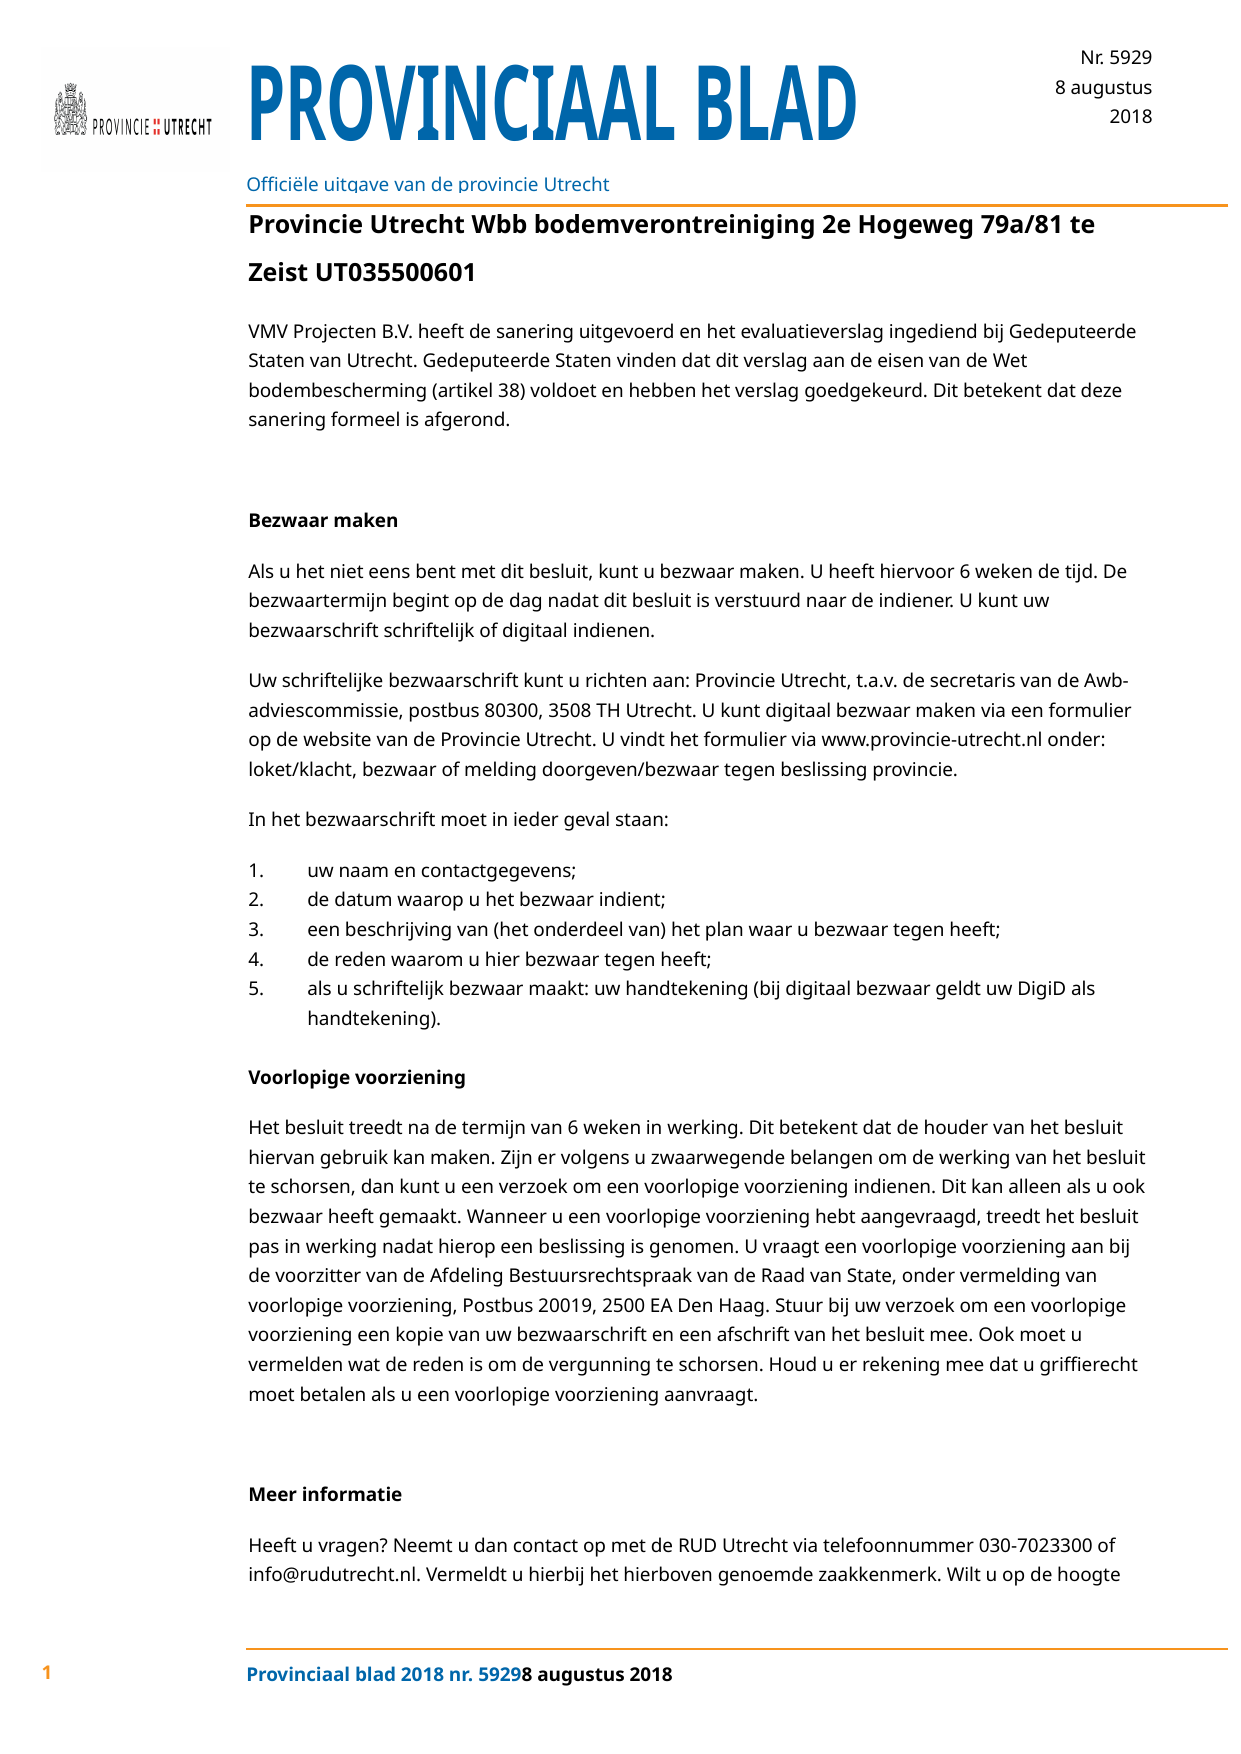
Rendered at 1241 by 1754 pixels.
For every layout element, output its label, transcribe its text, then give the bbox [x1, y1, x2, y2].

list de datum waarop u het bezwaar indient; [248, 887, 1152, 912]
text Voorlopige voorziening [248, 1064, 1152, 1090]
text Meer informatie [248, 1482, 1152, 1507]
list uw naam en contactgegevens; [248, 857, 1152, 883]
text Uw schriftelijke bezwaarschrift kunt u richten aan: Provincie Utrecht, t.a.v. de secretaris van de Awb-adviescommissie, postbus 80300, 3508 TH Utrecht. U kunt digitaal bezwaar maken via een formulier op de website van de Provincie Utrecht. U vindt het formulier via www.provincie-utrecht.nl onder: loket/klacht, bezwaar of melding doorgeven/bezwaar tegen beslissing provincie. [248, 667, 1152, 782]
list als u schriftelijk bezwaar maakt: uw handtekening (bij digitaal bezwaar geldt uw DigiD als handtekening). [248, 975, 1152, 1031]
text Als u het niet eens bent met dit besluit, kunt u bezwaar maken. U heeft hiervoor 6 weken de tijd. De bezwaartermijn begint op de dag nadat dit besluit is verstuurd naar de indiener. U kunt uw bezwaarschrift schriftelijk of digitaal indienen. [248, 558, 1152, 643]
picture [41, 47, 231, 172]
list de reden waarom u hier bezwaar tegen heeft; [248, 946, 1152, 972]
text VMV Projecten B.V. heeft de sanering uitgevoerd en het evaluatieverslag ingediend bij Gedeputeerde Staten van Utrecht. Gedeputeerde Staten vinden dat dit verslag aan de eisen van de Wet bodembescherming (artikel 38) voldoet en hebben het verslag goedgekeurd. Dit betekent dat deze sanering formeel is afgerond. [248, 318, 1152, 432]
list een beschrijving van (het onderdeel van) het plan waar u bezwaar tegen heeft; [248, 916, 1152, 942]
text Provincie Utrecht Wbb bodemverontreiniging 2e Hogeweg 79a/81 te Zeist UT035500601 [248, 207, 1152, 288]
text Heeft u vragen? Neemt u dan contact op met de RUD Utrecht via telefoonnummer 030-7023300 of info@rudutrecht.nl. Vermeldt u hierbij het hierboven genoemde zaakkenmerk. Wilt u op de hoogte [248, 1532, 1152, 1587]
text In het bezwaarschrift moet in ieder geval staan: [248, 807, 1152, 832]
text Bezwaar maken [248, 507, 1152, 533]
text Het besluit treedt na de termijn van 6 weken in werking. Dit betekent dat de houder van het besluit hiervan gebruik kan maken. Zijn er volgens u zwaarwegende belangen om de werking van het besluit te schorsen, dan kunt u een verzoek om een voorlopige voorziening indienen. Dit kan alleen als u ook bezwaar heeft gemaakt. Wanneer u een voorlopige voorziening hebt aangevraagd, treedt het besluit pas in werking nadat hierop een beslissing is genomen. U vraagt een voorlopige voorziening aan bij de voorzitter van de Afdeling Bestuursrechtspraak van de Raad van State, onder vermelding van voorlopige voorziening, Postbus 20019, 2500 EA Den Haag. Stuur bij uw verzoek om een voorlopige voorziening een kopie van uw bezwaarschrift en een afschrift van het besluit mee. Ook moet u vermelden wat de reden is om de vergunning te schorsen. Houd u er rekening mee dat u griffierecht moet betalen als u een voorlopige voorziening aanvraagt. [248, 1114, 1152, 1407]
